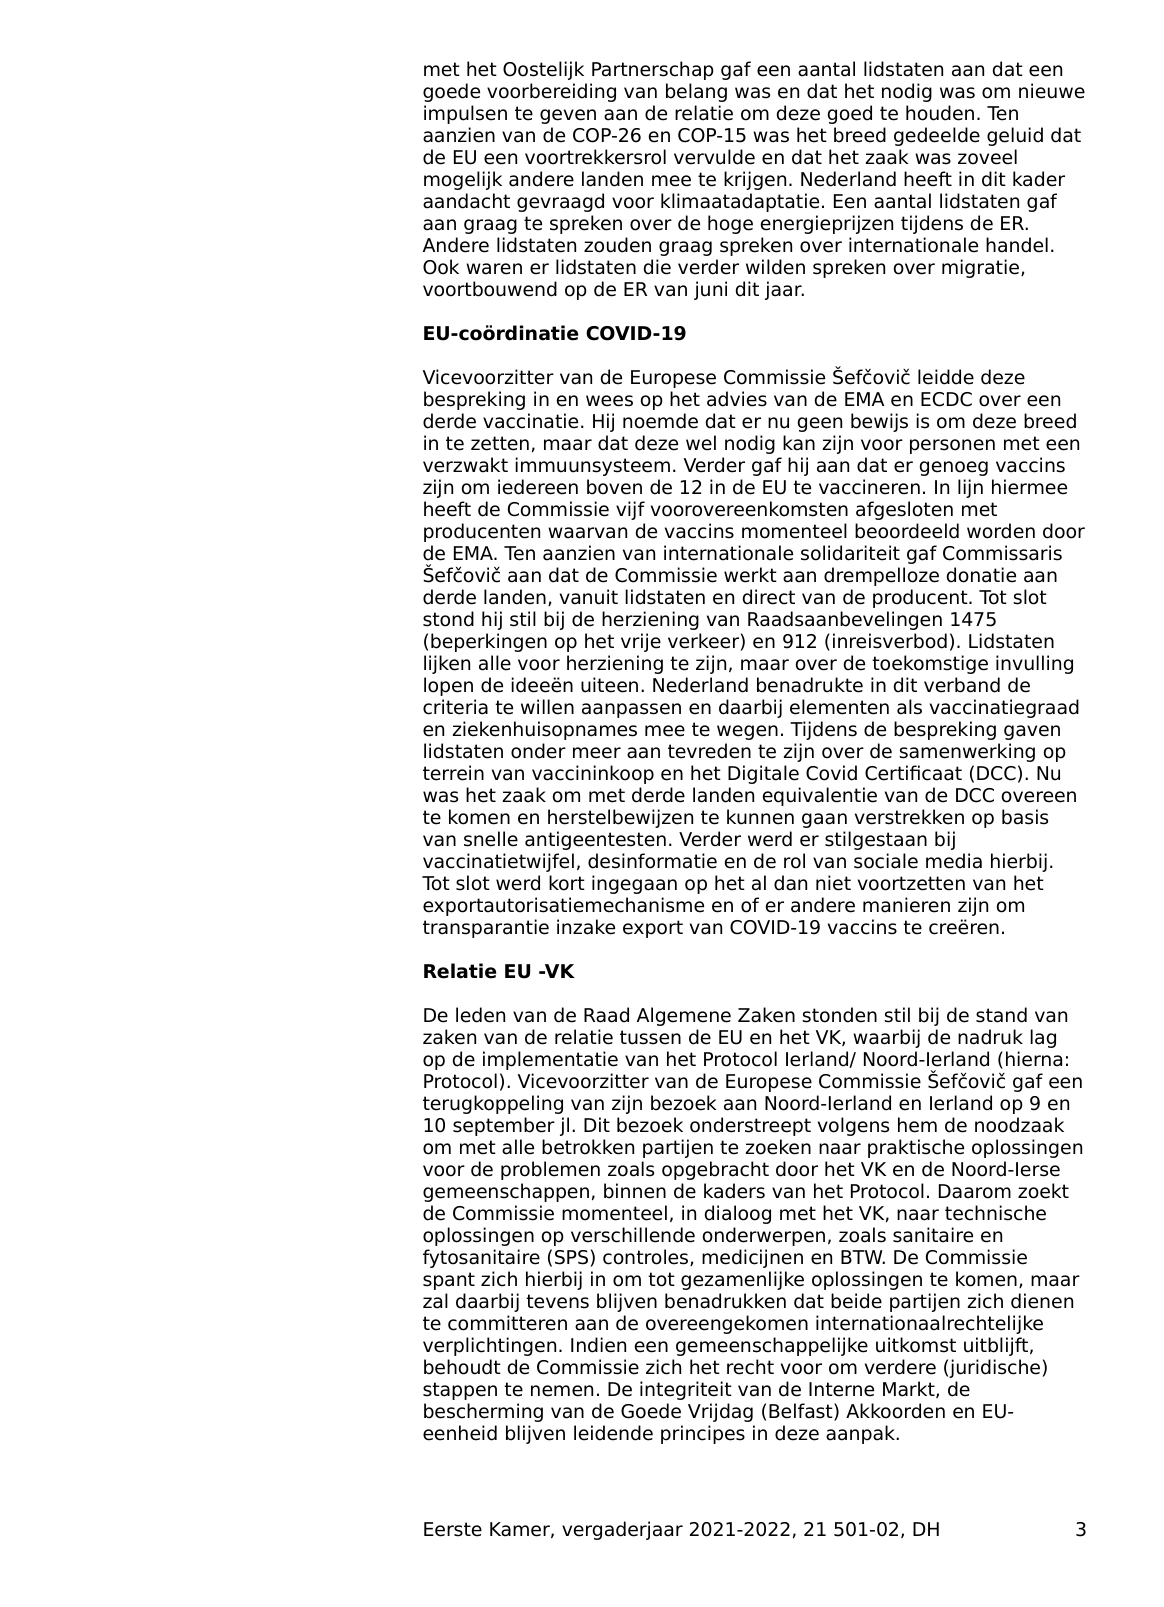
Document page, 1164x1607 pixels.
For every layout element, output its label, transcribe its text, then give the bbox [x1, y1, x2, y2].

subtitle Relatie EU -VK [422, 961, 1087, 983]
subtitle EU-coördinatie COVID-19 [422, 323, 1087, 345]
text Vicevoorzitter van de Europese Commissie Šefčovič leidde deze bespreking in en wees op het advies van de EMA en ECDC over een derde vaccinatie. Hij noemde dat er nu geen bewijs is om deze breed in te zetten, maar dat deze wel nodig kan zijn voor personen met een verzwakt immuunsysteem. Verder gaf hij aan dat er genoeg vaccins zijn om iedereen boven de 12 in de EU te vaccineren. In lijn hiermee heeft de Commissie vijf voorovereenkomsten afgesloten met producenten waarvan de vaccins momenteel beoordeeld worden door de EMA. Ten aanzien van internationale solidariteit gaf Commissaris Šefčovič aan dat de Commissie werkt aan drempelloze donatie aan derde landen, vanuit lidstaten en direct van de producent. Tot slot stond hij stil bij de herziening van Raadsaanbevelingen 1475 (beperkingen op het vrije verkeer) en 912 (inreisverbod). Lidstaten lijken alle voor herziening te zijn, maar over de toekomstige invulling lopen de ideeën uiteen. Nederland benadrukte in dit verband de criteria te willen aanpassen en daarbij elementen als vaccinatiegraad en ziekenhuisopnames mee te wegen. Tijdens de bespreking gaven lidstaten onder meer aan tevreden te zijn over de samenwerking op terrein van vaccininkoop en het Digitale Covid Certificaat (DCC). Nu was het zaak om met derde landen equivalentie van de DCC overeen te komen en herstelbewijzen te kunnen gaan verstrekken op basis van snelle antigeentesten. Verder werd er stilgestaan bij vaccinatietwijfel, desinformatie en de rol van sociale media hierbij. Tot slot werd kort ingegaan op het al dan niet voortzetten van het exportautorisatiemechanisme en of er andere manieren zijn om transparantie inzake export van COVID-19 vaccins te creëren. [422, 367, 1087, 939]
text met het Oostelijk Partnerschap gaf een aantal lidstaten aan dat een goede voorbereiding van belang was en dat het nodig was om nieuwe impulsen te geven aan de relatie om deze goed te houden. Ten aanzien van de COP-26 en COP-15 was het breed gedeelde geluid dat de EU een voortrekkersrol vervulde en dat het zaak was zoveel mogelijk andere landen mee te krijgen. Nederland heeft in dit kader aandacht gevraagd voor klimaatadaptatie. Een aantal lidstaten gaf aan graag te spreken over de hoge energieprijzen tijdens de ER. Andere lidstaten zouden graag spreken over internationale handel. Ook waren er lidstaten die verder wilden spreken over migratie, voortbouwend op de ER van juni dit jaar. [422, 59, 1087, 301]
text De leden van de Raad Algemene Zaken stonden stil bij de stand van zaken van de relatie tussen de EU en het VK, waarbij de nadruk lag op de implementatie van het Protocol Ierland/ Noord-Ierland (hierna: Protocol). Vicevoorzitter van de Europese Commissie Šefčovič gaf een terugkoppeling van zijn bezoek aan Noord-Ierland en Ierland op 9 en 10 september jl. Dit bezoek onderstreept volgens hem de noodzaak om met alle betrokken partijen te zoeken naar praktische oplossingen voor de problemen zoals opgebracht door het VK en de Noord-Ierse gemeenschappen, binnen de kaders van het Protocol. Daarom zoekt de Commissie momenteel, in dialoog met het VK, naar technische oplossingen op verschillende onderwerpen, zoals sanitaire en fytosanitaire (SPS) controles, medicijnen en BTW. De Commissie spant zich hierbij in om tot gezamenlijke oplossingen te komen, maar zal daarbij tevens blijven benadrukken dat beide partijen zich dienen te committeren aan de overeengekomen internationaalrechtelijke verplichtingen. Indien een gemeenschappelijke uitkomst uitblijft, behoudt de Commissie zich het recht voor om verdere (juridische) stappen te nemen. De integriteit van de Interne Markt, de bescherming van de Goede Vrijdag (Belfast) Akkoorden en EU-eenheid blijven leidende principes in deze aanpak. [422, 1005, 1087, 1444]
